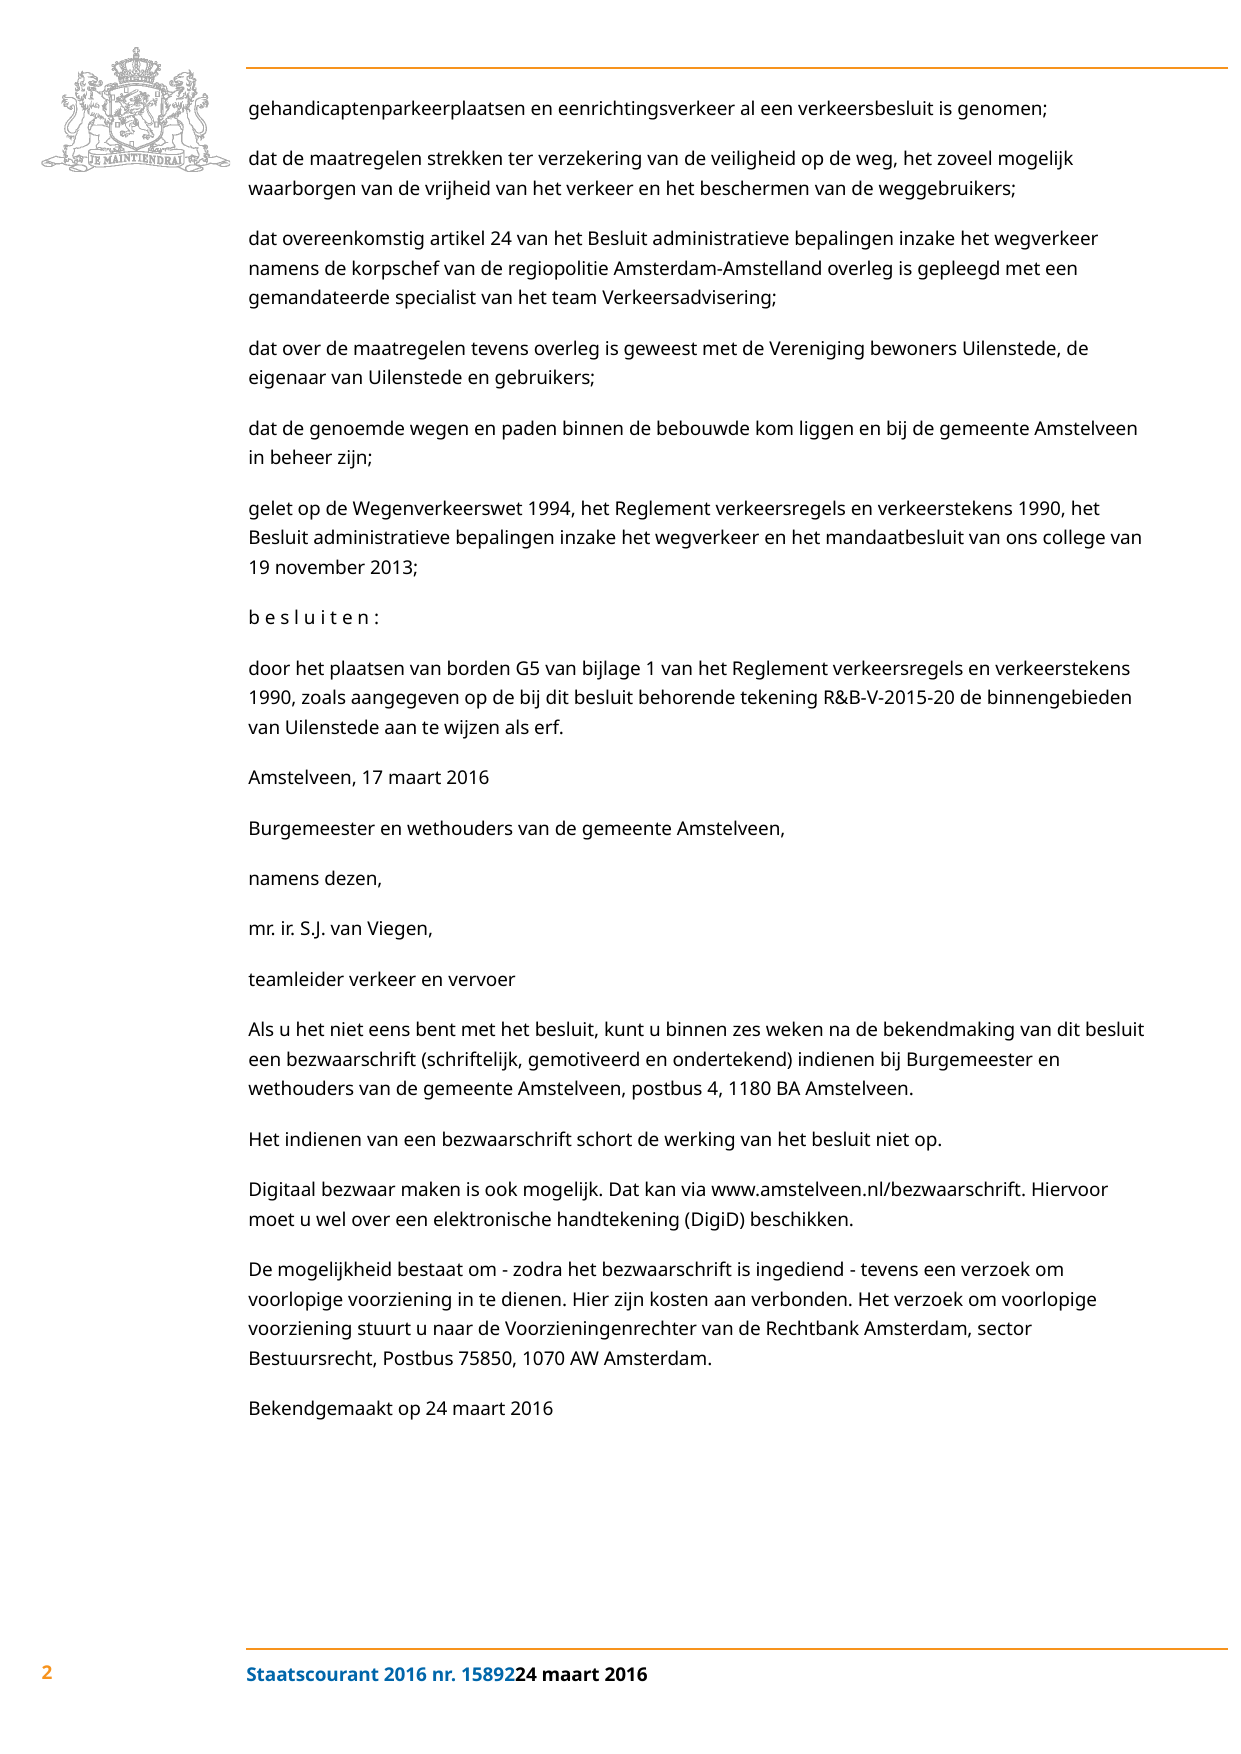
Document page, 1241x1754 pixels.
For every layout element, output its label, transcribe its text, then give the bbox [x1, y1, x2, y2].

text De mogelijkheid bestaat om - zodra het bezwaarschrift is ingediend - tevens een verzoek om voorlopige voorziening in te dienen. Hier zijn kosten aan verbonden. Het verzoek om voorlopige voorziening stuurt u naar de Voorzieningenrechter van de Rechtbank Amsterdam, sector Bestuursrecht, Postbus 75850, 1070 AW Amsterdam. [248, 1256, 1152, 1371]
text namens dezen, [248, 865, 1152, 891]
text b e s l u i t e n : [248, 604, 1152, 630]
picture [41, 47, 231, 172]
text gehandicaptenparkeerplaatsen en eenrichtingsverkeer al een verkeersbesluit is genomen; [248, 95, 1152, 121]
text dat de maatregelen strekken ter verzekering van de veiligheid op de weg, het zoveel mogelijk waarborgen van de vrijheid van het verkeer en het beschermen van de weggebruikers; [248, 145, 1152, 201]
text Als u het niet eens bent met het besluit, kunt u binnen zes weken na de bekendmaking van dit besluit een bezwaarschrift (schriftelijk, gemotiveerd en ondertekend) indienen bij Burgemeester en wethouders van de gemeente Amstelveen, postbus 4, 1180 BA Amstelveen. [248, 1016, 1152, 1101]
text dat de genoemde wegen en paden binnen de bebouwde kom liggen en bij de gemeente Amstelveen in beheer zijn; [248, 415, 1152, 470]
text door het plaatsen van borden G5 van bijlage 1 van het Reglement verkeersregels en verkeerstekens 1990, zoals aangegeven op de bij dit besluit behorende tekening R&B-V-2015-20 de binnengebieden van Uilenstede aan te wijzen als erf. [248, 655, 1152, 740]
text Het indienen van een bezwaarschrift schort de werking van het besluit niet op. [248, 1126, 1152, 1152]
text Amstelveen, 17 maart 2016 [248, 764, 1152, 790]
text dat over de maatregelen tevens overleg is geweest met de Vereniging bewoners Uilenstede, de eigenaar van Uilenstede en gebruikers; [248, 335, 1152, 390]
text dat overeenkomstig artikel 24 van het Besluit administratieve bepalingen inzake het wegverkeer namens de korpschef van de regiopolitie Amsterdam-Amstelland overleg is gepleegd met een gemandateerde specialist van het team Verkeersadvisering; [248, 225, 1152, 310]
text mr. ir. S.J. van Viegen, [248, 916, 1152, 941]
text gelet op de Wegenverkeerswet 1994, het Reglement verkeersregels en verkeerstekens 1990, het Besluit administratieve bepalingen inzake het wegverkeer en het mandaatbesluit van ons college van 19 november 2013; [248, 495, 1152, 580]
text Burgemeester en wethouders van de gemeente Amstelveen, [248, 815, 1152, 841]
text Digitaal bezwaar maken is ook mogelijk. Dat kan via www.amstelveen.nl/bezwaarschrift. Hiervoor moet u wel over een elektronische handtekening (DigiD) beschikken. [248, 1176, 1152, 1232]
text teamleider verkeer en vervoer [248, 966, 1152, 992]
text Bekendgemaakt op 24 maart 2016 [248, 1396, 1152, 1421]
